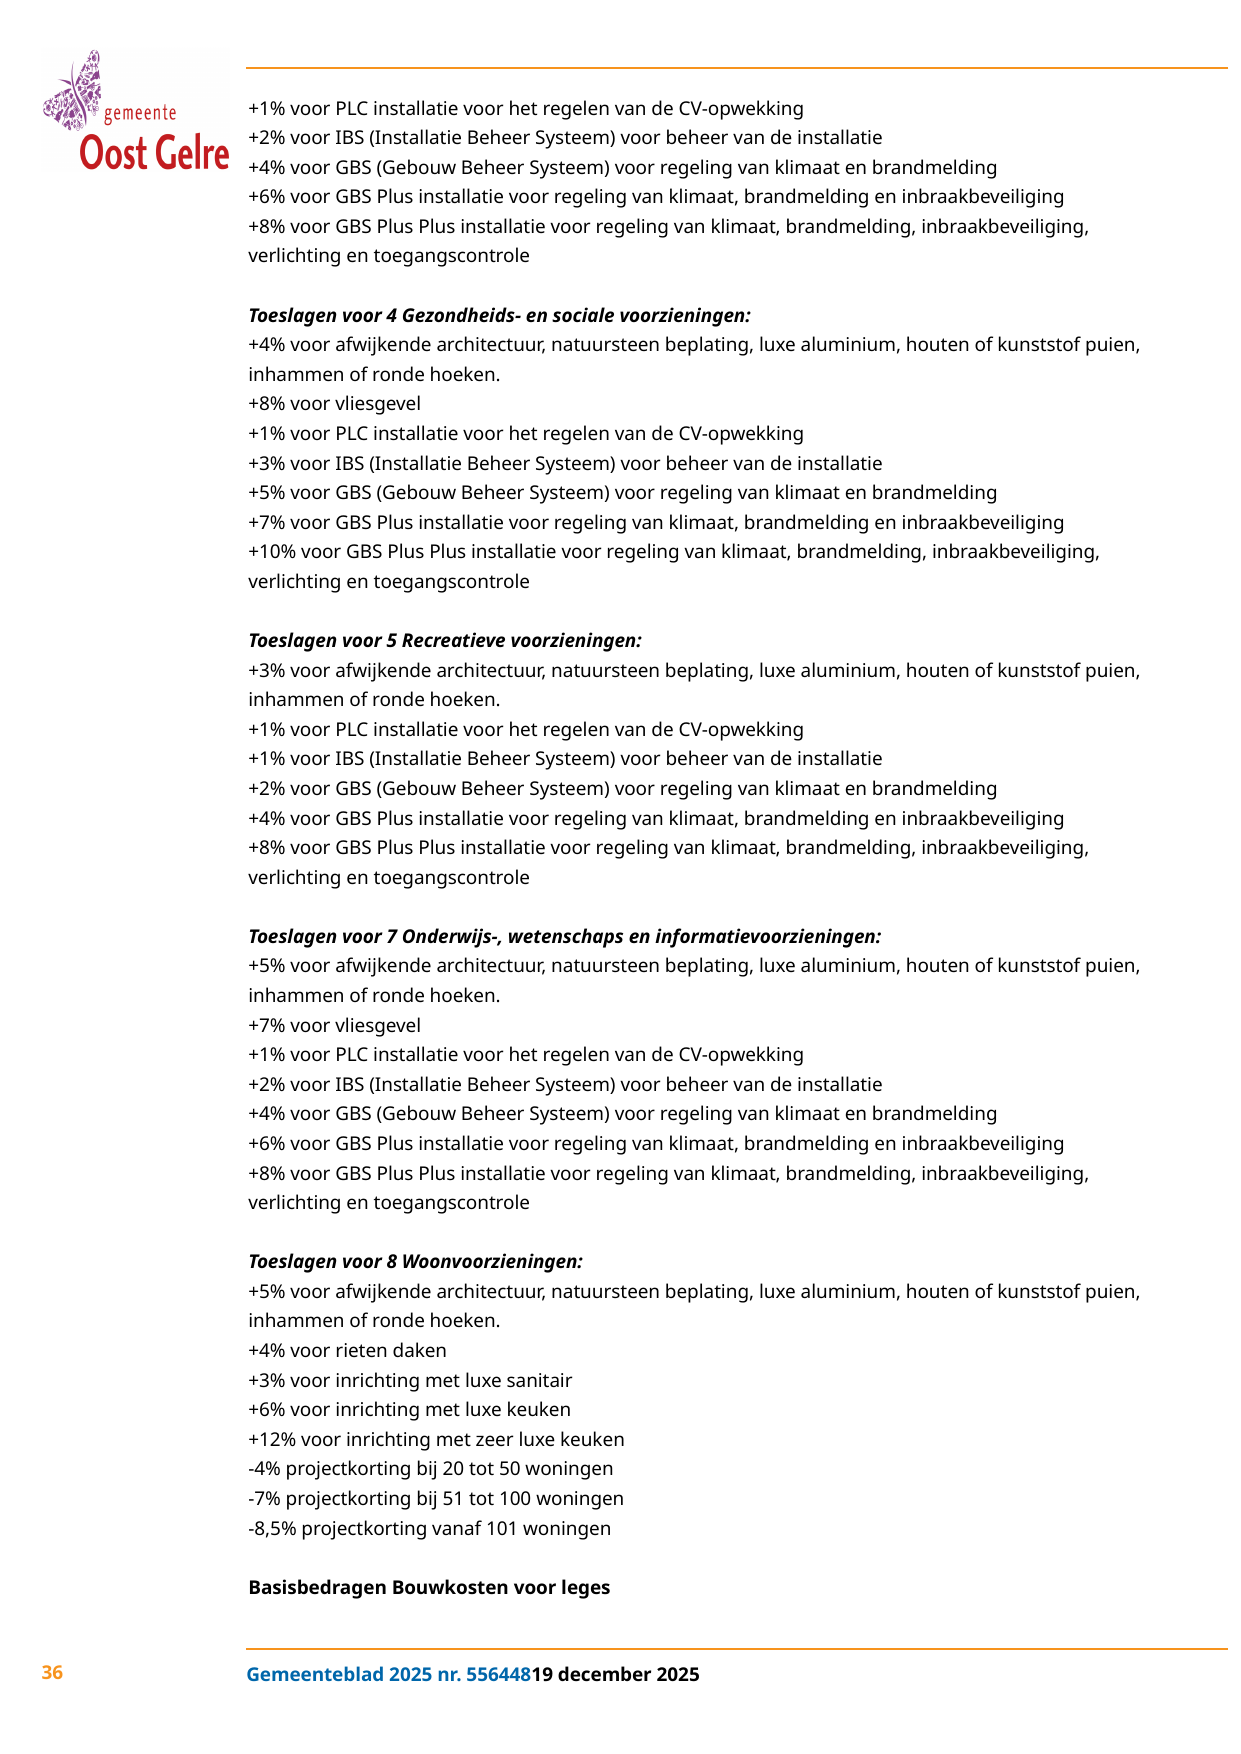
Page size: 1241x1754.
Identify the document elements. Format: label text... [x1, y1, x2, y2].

text +2% voor IBS (Installatie Beheer Systeem) voor beheer van de installatie [248, 124, 1152, 150]
picture [41, 47, 231, 172]
text +4% voor afwijkende architectuur, natuursteen beplating, luxe aluminium, houten of kunststof puien, inhammen of ronde hoeken. [248, 331, 1152, 387]
text +3% voor afwijkende architectuur, natuursteen beplating, luxe aluminium, houten of kunststof puien, inhammen of ronde hoeken. [248, 657, 1152, 712]
text +7% voor GBS Plus installatie voor regeling van klimaat, brandmelding en inbraakbeveiliging [248, 509, 1152, 535]
text +12% voor inrichting met zeer luxe keuken [248, 1426, 1152, 1452]
text +1% voor PLC installatie voor het regelen van de CV-opwekking [248, 95, 1152, 121]
text +1% voor IBS (Installatie Beheer Systeem) voor beheer van de installatie [248, 746, 1152, 771]
text +1% voor PLC installatie voor het regelen van de CV-opwekking [248, 1041, 1152, 1067]
text +3% voor inrichting met luxe sanitair [248, 1367, 1152, 1393]
text +4% voor rieten daken [248, 1337, 1152, 1363]
text +6% voor inrichting met luxe keuken [248, 1396, 1152, 1422]
text Toeslagen voor 4 Gezondheids- en sociale voorzieningen: [248, 302, 1152, 328]
text +8% voor GBS Plus Plus installatie voor regeling van klimaat, brandmelding, inbraakbeveiliging, verlichting en toegangscontrole [248, 213, 1152, 268]
text +2% voor GBS (Gebouw Beheer Systeem) voor regeling van klimaat en brandmelding [248, 775, 1152, 801]
text +10% voor GBS Plus Plus installatie voor regeling van klimaat, brandmelding, inbraakbeveiliging, verlichting en toegangscontrole [248, 538, 1152, 594]
text +7% voor vliesgevel [248, 1012, 1152, 1038]
text +1% voor PLC installatie voor het regelen van de CV-opwekking [248, 716, 1152, 742]
text +4% voor GBS Plus installatie voor regeling van klimaat, brandmelding en inbraakbeveiliging [248, 805, 1152, 831]
text +4% voor GBS (Gebouw Beheer Systeem) voor regeling van klimaat en brandmelding [248, 1101, 1152, 1126]
text +5% voor afwijkende architectuur, natuursteen beplating, luxe aluminium, houten of kunststof puien, inhammen of ronde hoeken. [248, 1278, 1152, 1333]
text Basisbedragen Bouwkosten voor leges [248, 1574, 1152, 1600]
text +1% voor PLC installatie voor het regelen van de CV-opwekking [248, 420, 1152, 446]
text +3% voor IBS (Installatie Beheer Systeem) voor beheer van de installatie [248, 450, 1152, 476]
text Toeslagen voor 7 Onderwijs-, wetenschaps en informatievoorzieningen: [248, 923, 1152, 949]
text +8% voor GBS Plus Plus installatie voor regeling van klimaat, brandmelding, inbraakbeveiliging, verlichting en toegangscontrole [248, 834, 1152, 890]
text Toeslagen voor 8 Woonvoorzieningen: [248, 1248, 1152, 1274]
text -8,5% projectkorting vanaf 101 woningen [248, 1515, 1152, 1541]
text +8% voor vliesgevel [248, 391, 1152, 416]
text -4% projectkorting bij 20 tot 50 woningen [248, 1456, 1152, 1481]
text Toeslagen voor 5 Recreatieve voorzieningen: [248, 627, 1152, 653]
text -7% projectkorting bij 51 tot 100 woningen [248, 1485, 1152, 1511]
text +8% voor GBS Plus Plus installatie voor regeling van klimaat, brandmelding, inbraakbeveiliging, verlichting en toegangscontrole [248, 1160, 1152, 1215]
text +6% voor GBS Plus installatie voor regeling van klimaat, brandmelding en inbraakbeveiliging [248, 183, 1152, 209]
text +5% voor afwijkende architectuur, natuursteen beplating, luxe aluminium, houten of kunststof puien, inhammen of ronde hoeken. [248, 953, 1152, 1008]
text +5% voor GBS (Gebouw Beheer Systeem) voor regeling van klimaat en brandmelding [248, 479, 1152, 505]
text +2% voor IBS (Installatie Beheer Systeem) voor beheer van de installatie [248, 1071, 1152, 1097]
text +6% voor GBS Plus installatie voor regeling van klimaat, brandmelding en inbraakbeveiliging [248, 1130, 1152, 1156]
text +4% voor GBS (Gebouw Beheer Systeem) voor regeling van klimaat en brandmelding [248, 154, 1152, 180]
